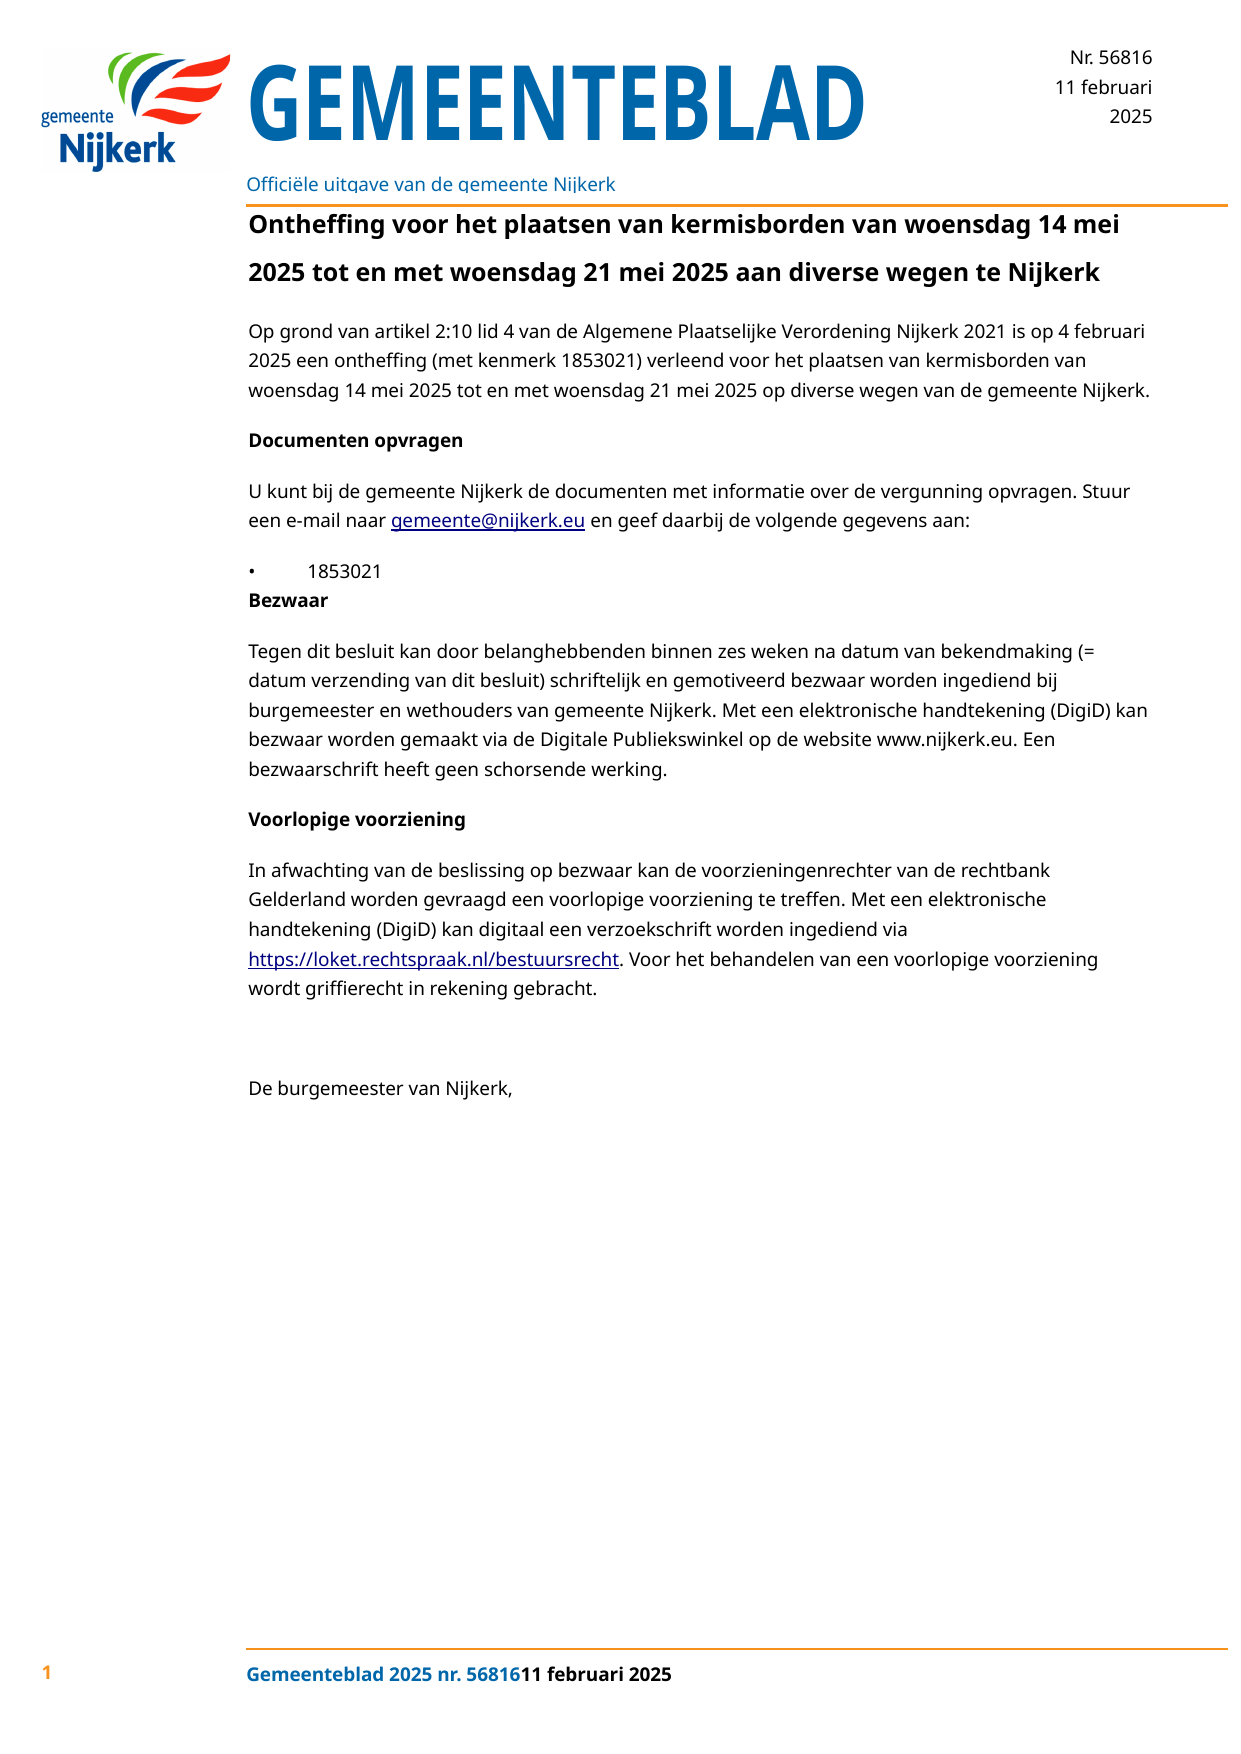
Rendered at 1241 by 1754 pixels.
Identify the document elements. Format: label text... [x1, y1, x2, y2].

text Tegen dit besluit kan door belanghebbenden binnen zes weken na datum van bekendmaking (= datum verzending van dit besluit) schriftelijk en gemotiveerd bezwaar worden ingediend bij burgemeester en wethouders van gemeente Nijkerk. Met een elektronische handtekening (DigiD) kan bezwaar worden gemaakt via de Digitale Publiekswinkel op de website www.nijkerk.eu. Een bezwaarschrift heeft geen schorsende werking. [248, 638, 1152, 782]
text Voorlopige voorziening [248, 807, 1152, 832]
picture [41, 47, 231, 172]
list 1853021 [248, 558, 1152, 584]
text Op grond van artikel 2:10 lid 4 van de Algemene Plaatselijke Verordening Nijkerk 2021 is op 4 februari 2025 een ontheffing (met kenmerk 1853021) verleend voor het plaatsen van kermisborden van woensdag 14 mei 2025 tot en met woensdag 21 mei 2025 op diverse wegen van de gemeente Nijkerk. [248, 318, 1152, 403]
text De burgemeester van Nijkerk, [248, 1075, 1152, 1100]
text Bezwaar [248, 587, 1152, 613]
text Ontheffing voor het plaatsen van kermisborden van woensdag 14 mei 2025 tot en met woensdag 21 mei 2025 aan diverse wegen te Nijkerk [248, 207, 1152, 288]
text Documenten opvragen [248, 427, 1152, 453]
text In afwachting van de beslissing op bezwaar kan de voorzieningenrechter van de rechtbank Gelderland worden gevraagd een voorlopige voorziening te treffen. Met een elektronische handtekening (DigiD) kan digitaal een verzoekschrift worden ingediend via https://loket.rechtspraak.nl/bestuursrecht. Voor het behandelen van een voorlopige voorziening wordt griffierecht in rekening gebracht. [248, 857, 1152, 1001]
text U kunt bij de gemeente Nijkerk de documenten met informatie over de vergunning opvragen. Stuur een e-mail naar gemeente@nijkerk.eu en geef daarbij de volgende gegevens aan: [248, 478, 1152, 533]
